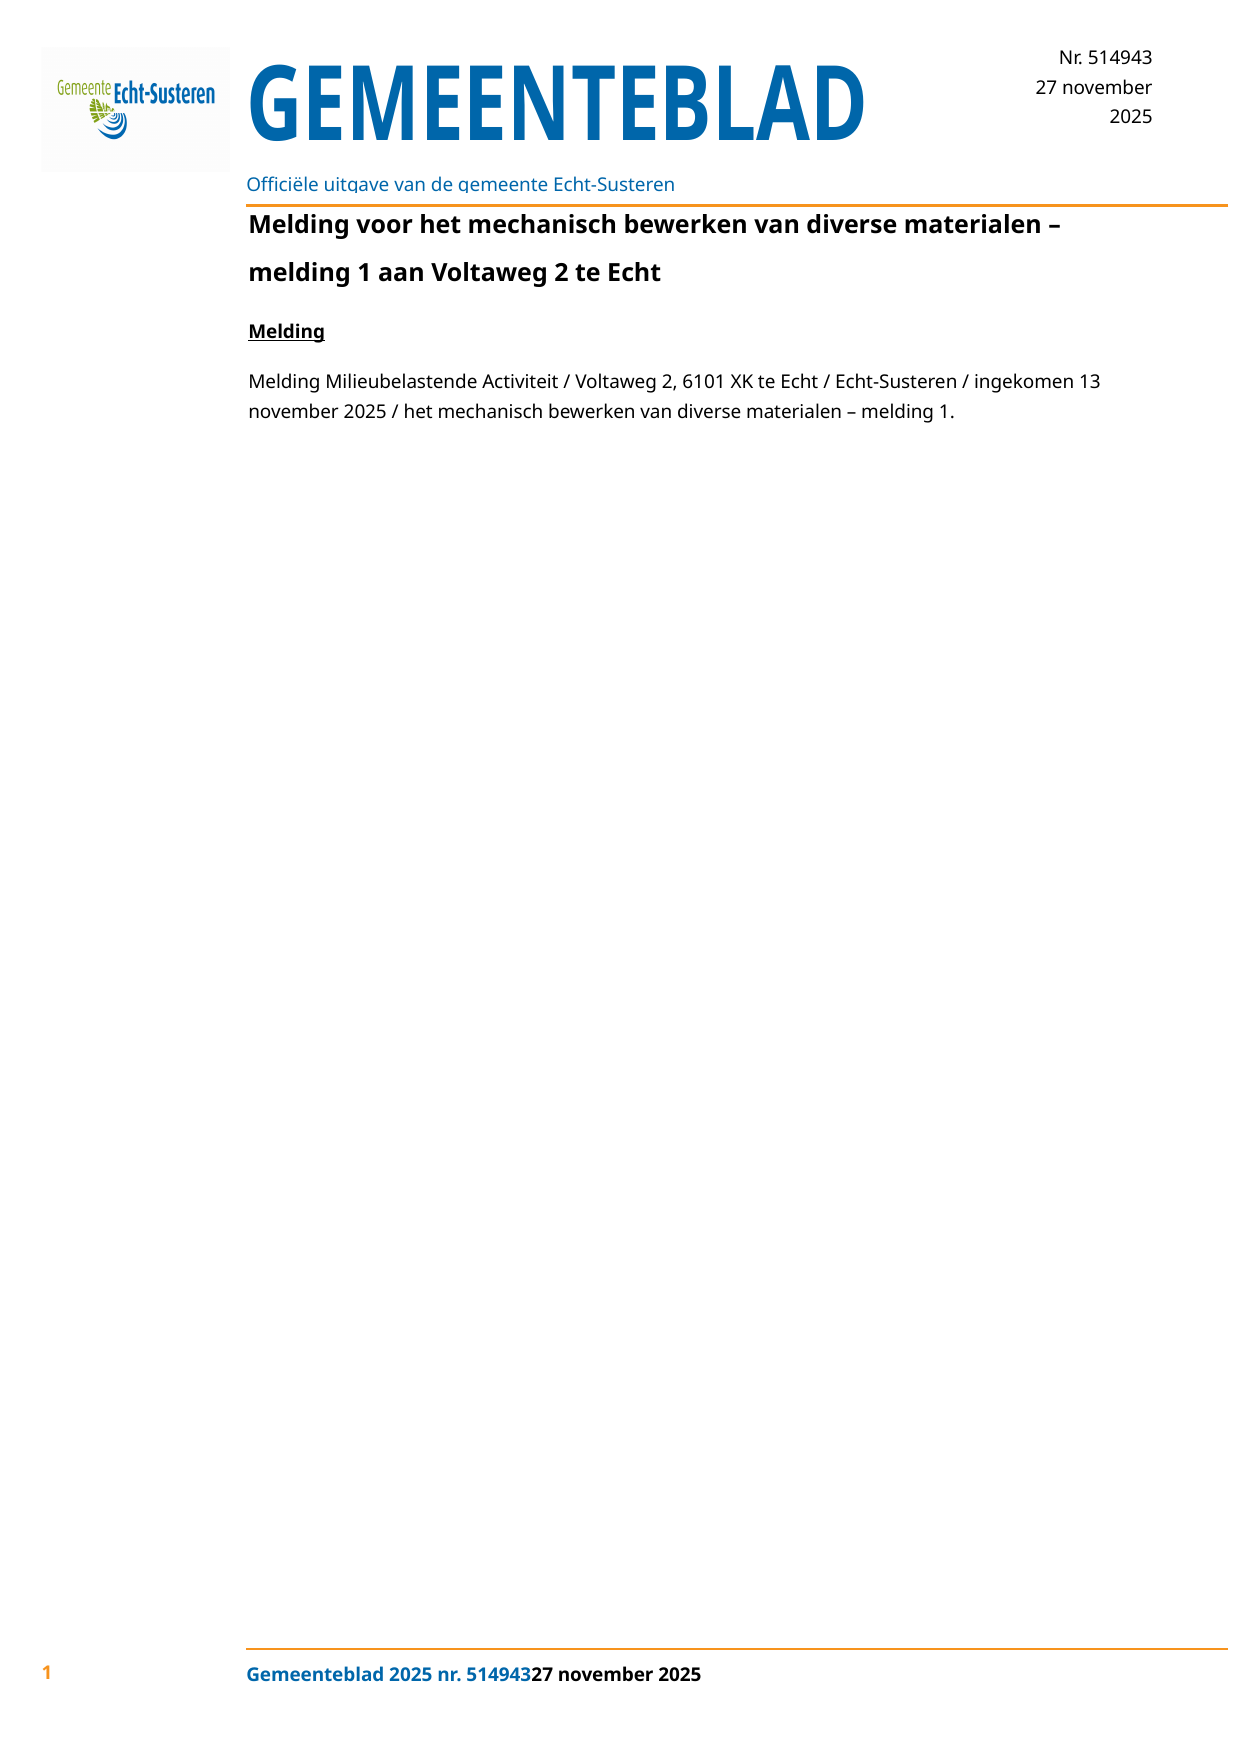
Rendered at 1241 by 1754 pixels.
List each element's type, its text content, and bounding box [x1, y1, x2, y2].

text Melding [248, 318, 1152, 344]
picture [41, 47, 231, 172]
text Melding Milieubelastende Activiteit / Voltaweg 2, 6101 XK te Echt / Echt-Susteren / ingekomen 13 november 2025 / het mechanisch bewerken van diverse materialen – melding 1. [248, 368, 1152, 424]
text Melding voor het mechanisch bewerken van diverse materialen – melding 1 aan Voltaweg 2 te Echt [248, 207, 1152, 288]
